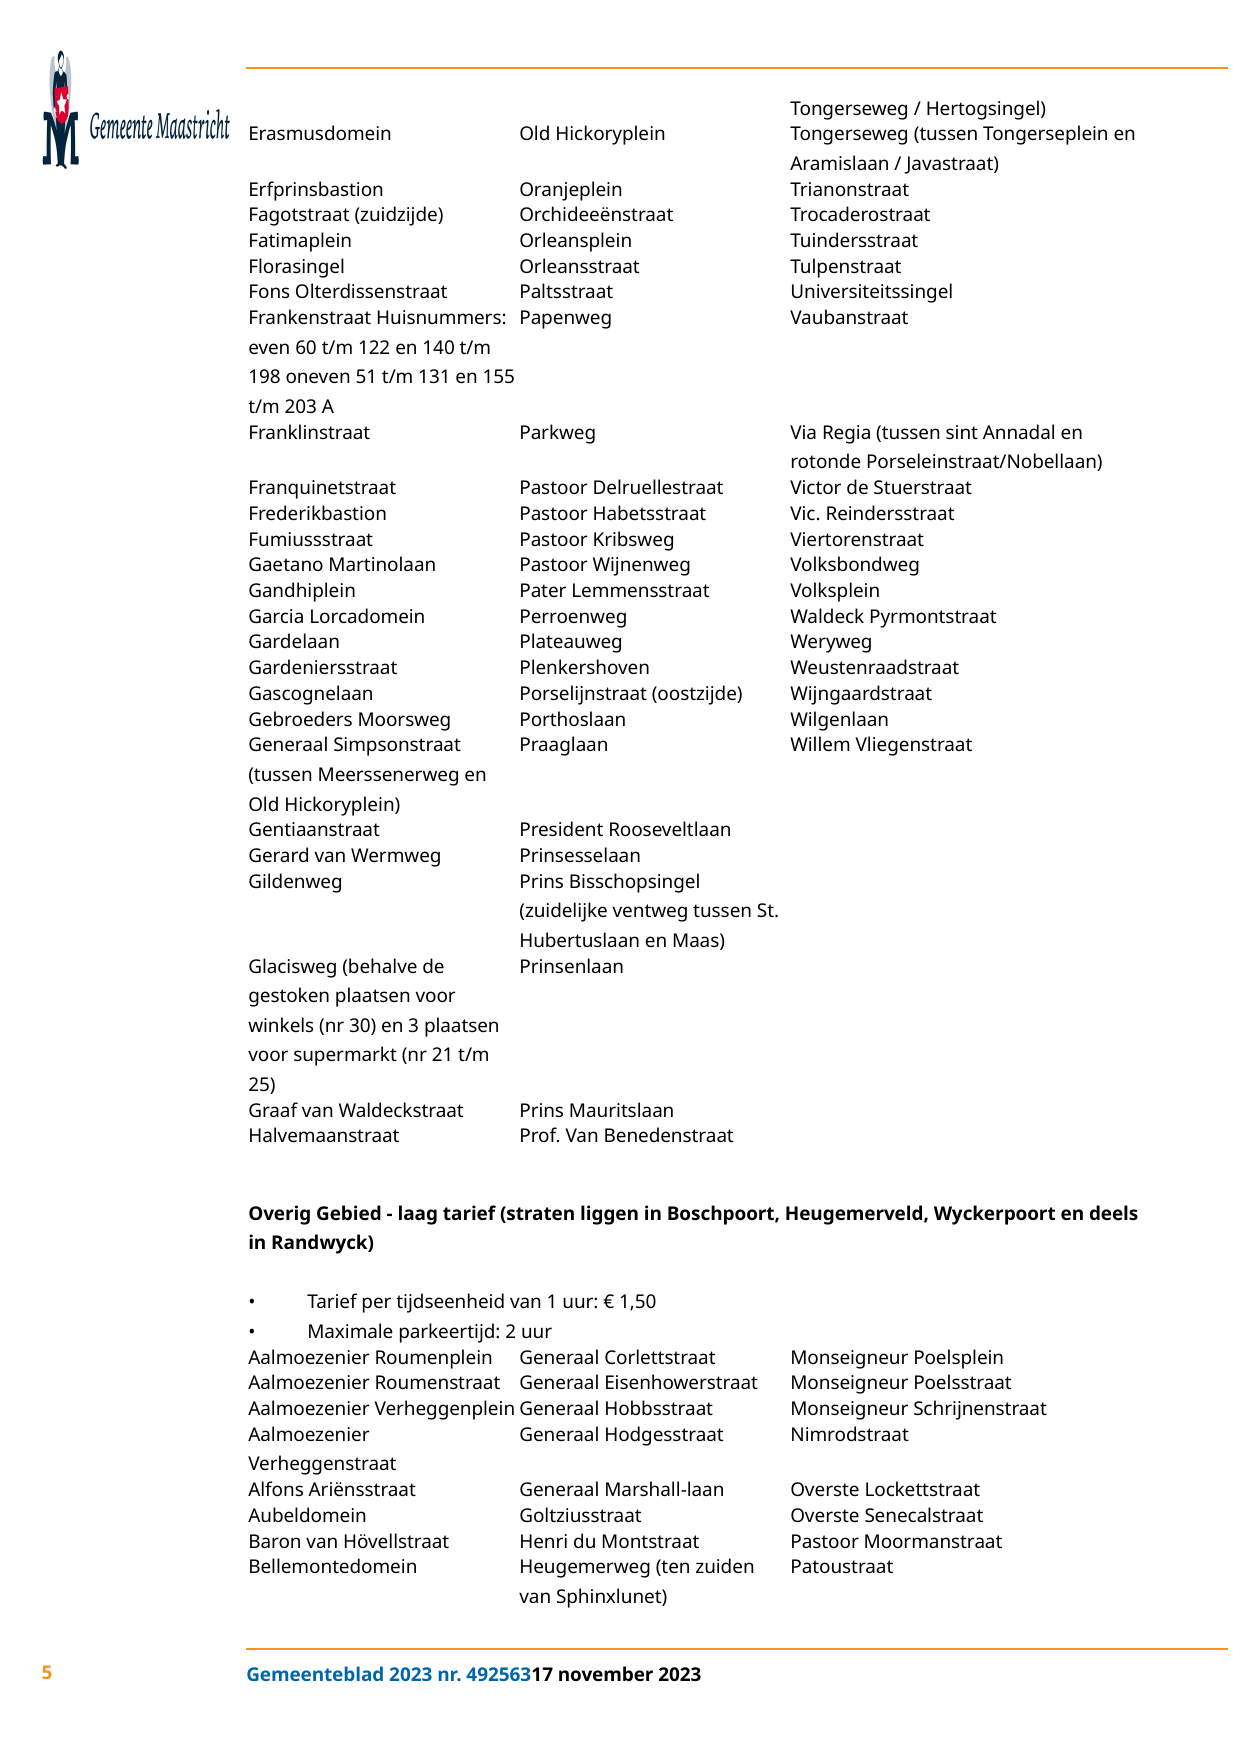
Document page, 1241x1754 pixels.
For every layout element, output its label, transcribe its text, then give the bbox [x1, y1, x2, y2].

table_cell Gascognelaan [248, 680, 519, 706]
table_cell Trocaderostraat [790, 202, 1152, 227]
table_cell Gerard van Wermweg [248, 842, 519, 868]
table_cell Prinsenlaan [519, 953, 790, 1097]
table_cell Waldeck Pyrmontstraat [790, 603, 1152, 629]
table_cell Porthoslaan [519, 706, 790, 732]
table_cell Fons Olterdissenstraat [248, 279, 519, 304]
table_cell Papenweg [519, 305, 790, 419]
table_cell Trianonstraat [790, 176, 1152, 202]
table_cell Gebroeders Moorsweg [248, 706, 519, 732]
table_cell Fatimaplein [248, 227, 519, 253]
table_cell Baron van Hövellstraat [248, 1528, 519, 1553]
table_cell Vaubanstraat [790, 305, 1152, 419]
table_cell Prof. Van Benedenstraat [519, 1123, 790, 1148]
table_cell Volksplein [790, 577, 1152, 603]
table_cell [519, 1148, 790, 1174]
table_cell Tongerseweg / Hertogsingel) [790, 95, 1152, 121]
table_cell Aalmoezenier Verheggenplein [248, 1395, 519, 1421]
table_cell Monseigneur Poelsplein [790, 1344, 1152, 1369]
table_cell Generaal Marshall-laan [519, 1476, 790, 1502]
table_cell Plateauweg [519, 629, 790, 654]
table_cell Wilgenlaan [790, 706, 1152, 732]
table_cell Weryweg [790, 629, 1152, 654]
table_cell Franklinstraat [248, 419, 519, 474]
table_cell Graaf van Waldeckstraat [248, 1097, 519, 1123]
table_cell [248, 1148, 519, 1174]
table_cell Aalmoezenier Roumenplein [248, 1344, 519, 1369]
table_cell Paltsstraat [519, 279, 790, 304]
table_cell Fumiussstraat [248, 526, 519, 551]
table_cell Fagotstraat (zuidzijde) [248, 202, 519, 227]
table_cell Willem Vliegenstraat [790, 732, 1152, 816]
table_cell Pastoor Kribsweg [519, 526, 790, 551]
table_cell Gildenweg [248, 868, 519, 953]
table_cell Gentiaanstraat [248, 816, 519, 842]
table_cell [519, 95, 790, 121]
table_cell Frederikbastion [248, 500, 519, 526]
table_cell Aalmoezenier Verheggenstraat [248, 1421, 519, 1476]
table_cell Wijngaardstraat [790, 680, 1152, 706]
table_cell Perroenweg [519, 603, 790, 629]
table_cell Orleansplein [519, 227, 790, 253]
table_cell Oranjeplein [519, 176, 790, 202]
table_cell Tulpenstraat [790, 253, 1152, 279]
table_cell Overste Lockettstraat [790, 1476, 1152, 1502]
table_cell Generaal Hobbsstraat [519, 1395, 790, 1421]
table_cell [790, 1123, 1152, 1148]
table_cell Nimrodstraat [790, 1421, 1152, 1476]
table_cell Prins Mauritslaan [519, 1097, 790, 1123]
table_cell Old Hickoryplein [519, 121, 790, 176]
table_cell Generaal Eisenhowerstraat [519, 1370, 790, 1395]
table_cell President Rooseveltlaan [519, 816, 790, 842]
table_cell Overig Gebied - laag tarief (straten liggen in Boschpoort, Heugemerveld, Wyckerpoort en deels in Randwyck) Tarief per tijdseenheid van 1 uur: € 1,50 Maximale parkeertijd: 2 uur [248, 1200, 1152, 1344]
table_cell Pastoor Delruellestraat [519, 474, 790, 500]
table_cell Plenkershoven [519, 654, 790, 680]
table_cell Pastoor Wijnenweg [519, 551, 790, 577]
table_cell Franquinetstraat [248, 474, 519, 500]
table_cell Generaal Simpsonstraat (tussen Meerssenerweg en Old Hickoryplein) [248, 732, 519, 816]
table_cell Orleansstraat [519, 253, 790, 279]
table_cell Pastoor Habetsstraat [519, 500, 790, 526]
table_cell Patoustraat [790, 1554, 1152, 1609]
table_cell [248, 95, 519, 121]
table_cell Garcia Lorcadomein [248, 603, 519, 629]
table_cell Alfons Ariënsstraat [248, 1476, 519, 1502]
table_cell Frankenstraat Huisnummers: even 60 t/m 122 en 140 t/m 198 oneven 51 t/m 131 en 155 t/m 203 A [248, 305, 519, 419]
table_cell Prins Bisschopsingel (zuidelijke ventweg tussen St. Hubertuslaan en Maas) [519, 868, 790, 953]
table_cell [790, 842, 1152, 868]
table_cell Bellemontedomein [248, 1554, 519, 1609]
table_cell Victor de Stuerstraat [790, 474, 1152, 500]
table_cell Glacisweg (behalve de gestoken plaatsen voor winkels (nr 30) en 3 plaatsen voor supermarkt (nr 21 t/m 25) [248, 953, 519, 1097]
table_cell Weustenraadstraat [790, 654, 1152, 680]
table_cell [790, 868, 1152, 953]
table_cell Tuindersstraat [790, 227, 1152, 253]
table_cell Erfprinsbastion [248, 176, 519, 202]
table_cell Vic. Reindersstraat [790, 500, 1152, 526]
table_cell Generaal Corlettstraat [519, 1344, 790, 1369]
table_cell [790, 953, 1152, 1097]
table_cell [790, 1148, 1152, 1174]
table_cell Heugemerweg (ten zuiden van Sphinxlunet) [519, 1554, 790, 1609]
table_cell Pater Lemmensstraat [519, 577, 790, 603]
table_cell Orchideeënstraat [519, 202, 790, 227]
table_cell Prinsesselaan [519, 842, 790, 868]
table_cell Via Regia (tussen sint Annadal en rotonde Porseleinstraat/Nobellaan) [790, 419, 1152, 474]
picture [41, 47, 231, 172]
table_cell Universiteitssingel [790, 279, 1152, 304]
table_cell Henri du Montstraat [519, 1528, 790, 1553]
table_cell [248, 1174, 1152, 1200]
table_cell Monseigneur Schrijnenstraat [790, 1395, 1152, 1421]
table_cell Gardeniersstraat [248, 654, 519, 680]
table_cell Overste Senecalstraat [790, 1502, 1152, 1528]
table_cell Tongerseweg (tussen Tongerseplein en Aramislaan / Javastraat) [790, 121, 1152, 176]
table_cell Gardelaan [248, 629, 519, 654]
table_cell Porselijnstraat (oostzijde) [519, 680, 790, 706]
table_cell Praaglaan [519, 732, 790, 816]
table_cell Volksbondweg [790, 551, 1152, 577]
table_cell Generaal Hodgesstraat [519, 1421, 790, 1476]
table_cell Viertorenstraat [790, 526, 1152, 551]
table_cell Gaetano Martinolaan [248, 551, 519, 577]
table_cell Goltziusstraat [519, 1502, 790, 1528]
table_cell Pastoor Moormanstraat [790, 1528, 1152, 1553]
table_cell Florasingel [248, 253, 519, 279]
table_cell Monseigneur Poelsstraat [790, 1370, 1152, 1395]
table_cell Aubeldomein [248, 1502, 519, 1528]
table_cell Gandhiplein [248, 577, 519, 603]
table_cell Aalmoezenier Roumenstraat [248, 1370, 519, 1395]
table_cell [790, 816, 1152, 842]
table_cell Halvemaanstraat [248, 1123, 519, 1148]
table_cell Erasmusdomein [248, 121, 519, 176]
table_cell Parkweg [519, 419, 790, 474]
table_cell [790, 1097, 1152, 1123]
